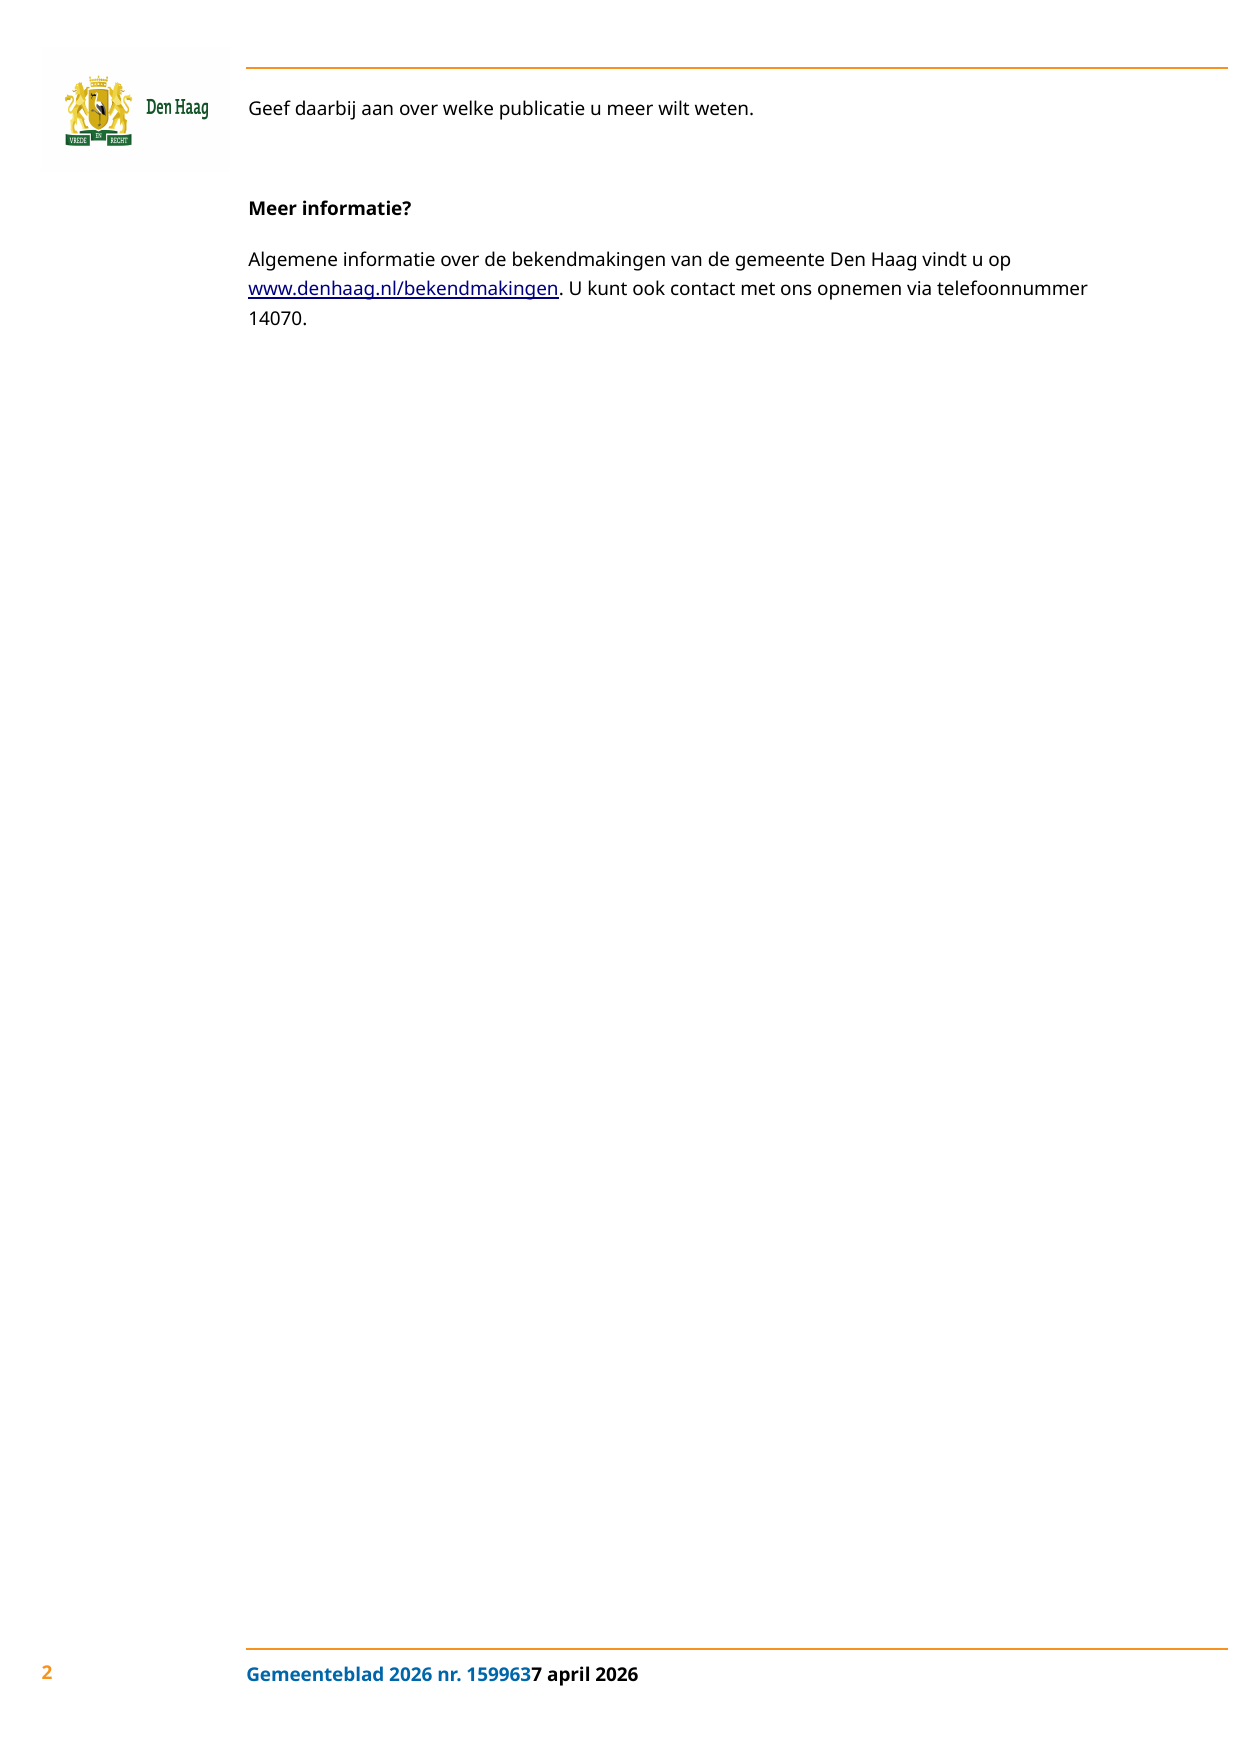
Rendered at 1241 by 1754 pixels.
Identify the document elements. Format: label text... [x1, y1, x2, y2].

text Geef daarbij aan over welke publicatie u meer wilt weten. [248, 95, 1152, 121]
picture [41, 47, 231, 172]
text Meer informatie? [248, 196, 1152, 221]
text Algemene informatie over de bekendmakingen van de gemeente Den Haag vindt u op www.denhaag.nl/bekendmakingen. U kunt ook contact met ons opnemen via telefoonnummer 14070. [248, 246, 1152, 331]
